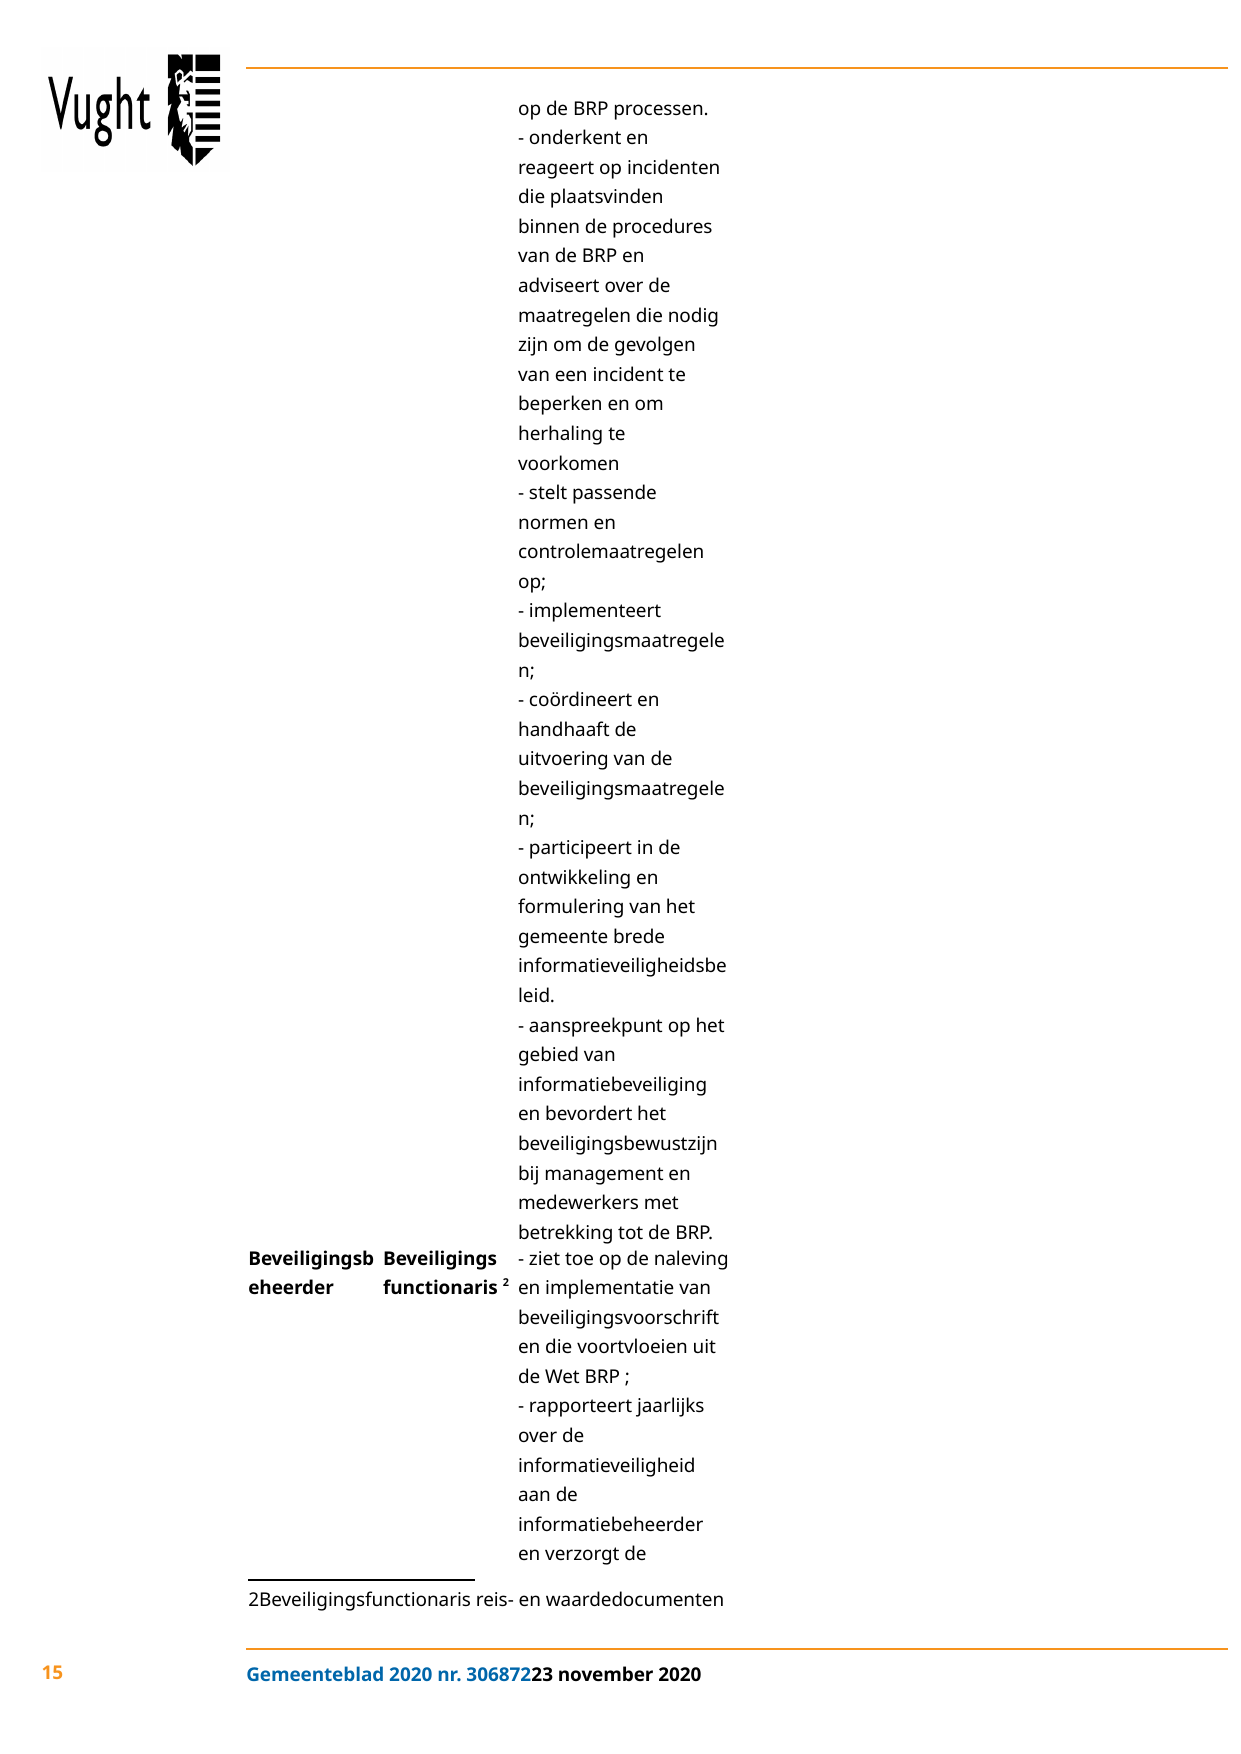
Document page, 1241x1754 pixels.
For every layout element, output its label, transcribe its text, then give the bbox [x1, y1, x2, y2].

table_cell Beveiligings functionaris [383, 1245, 518, 1566]
table_cell op de BRP processen. - onderkent en reageert op incidenten die plaatsvinden binnen de procedures van de BRP en adviseert over de maatregelen die nodig zijn om de gevolgen van een incident te beperken en om herhaling te voorkomen - stelt passende normen en controlemaatregelen op; - implementeert beveiligingsmaatregelen; - coördineert en handhaaft de uitvoering van de beveiligingsmaatregelen; - participeert in de ontwikkeling en formulering van het gemeente brede informatieveiligheidsbeleid. - aanspreekpunt op het gebied van informatiebeveiliging en bevordert het beveiligingsbewustzijn bij management en medewerkers met betrekking tot de BRP. [518, 95, 729, 1245]
table_cell [935, 95, 1152, 1245]
table_cell [935, 1245, 1152, 1566]
table_cell [383, 95, 518, 1245]
picture [41, 47, 231, 172]
table_cell Beveiligingsbeheerder [248, 1245, 383, 1566]
table_cell - ziet toe op de naleving en implementatie van beveiligingsvoorschriften die voortvloeien uit de Wet BRP ; - rapporteert jaarlijks over de informatieveiligheid aan de informatiebeheerder en verzorgt de [518, 1245, 729, 1566]
table_cell [248, 95, 383, 1245]
table_cell [729, 1245, 934, 1566]
table_cell [729, 95, 934, 1245]
